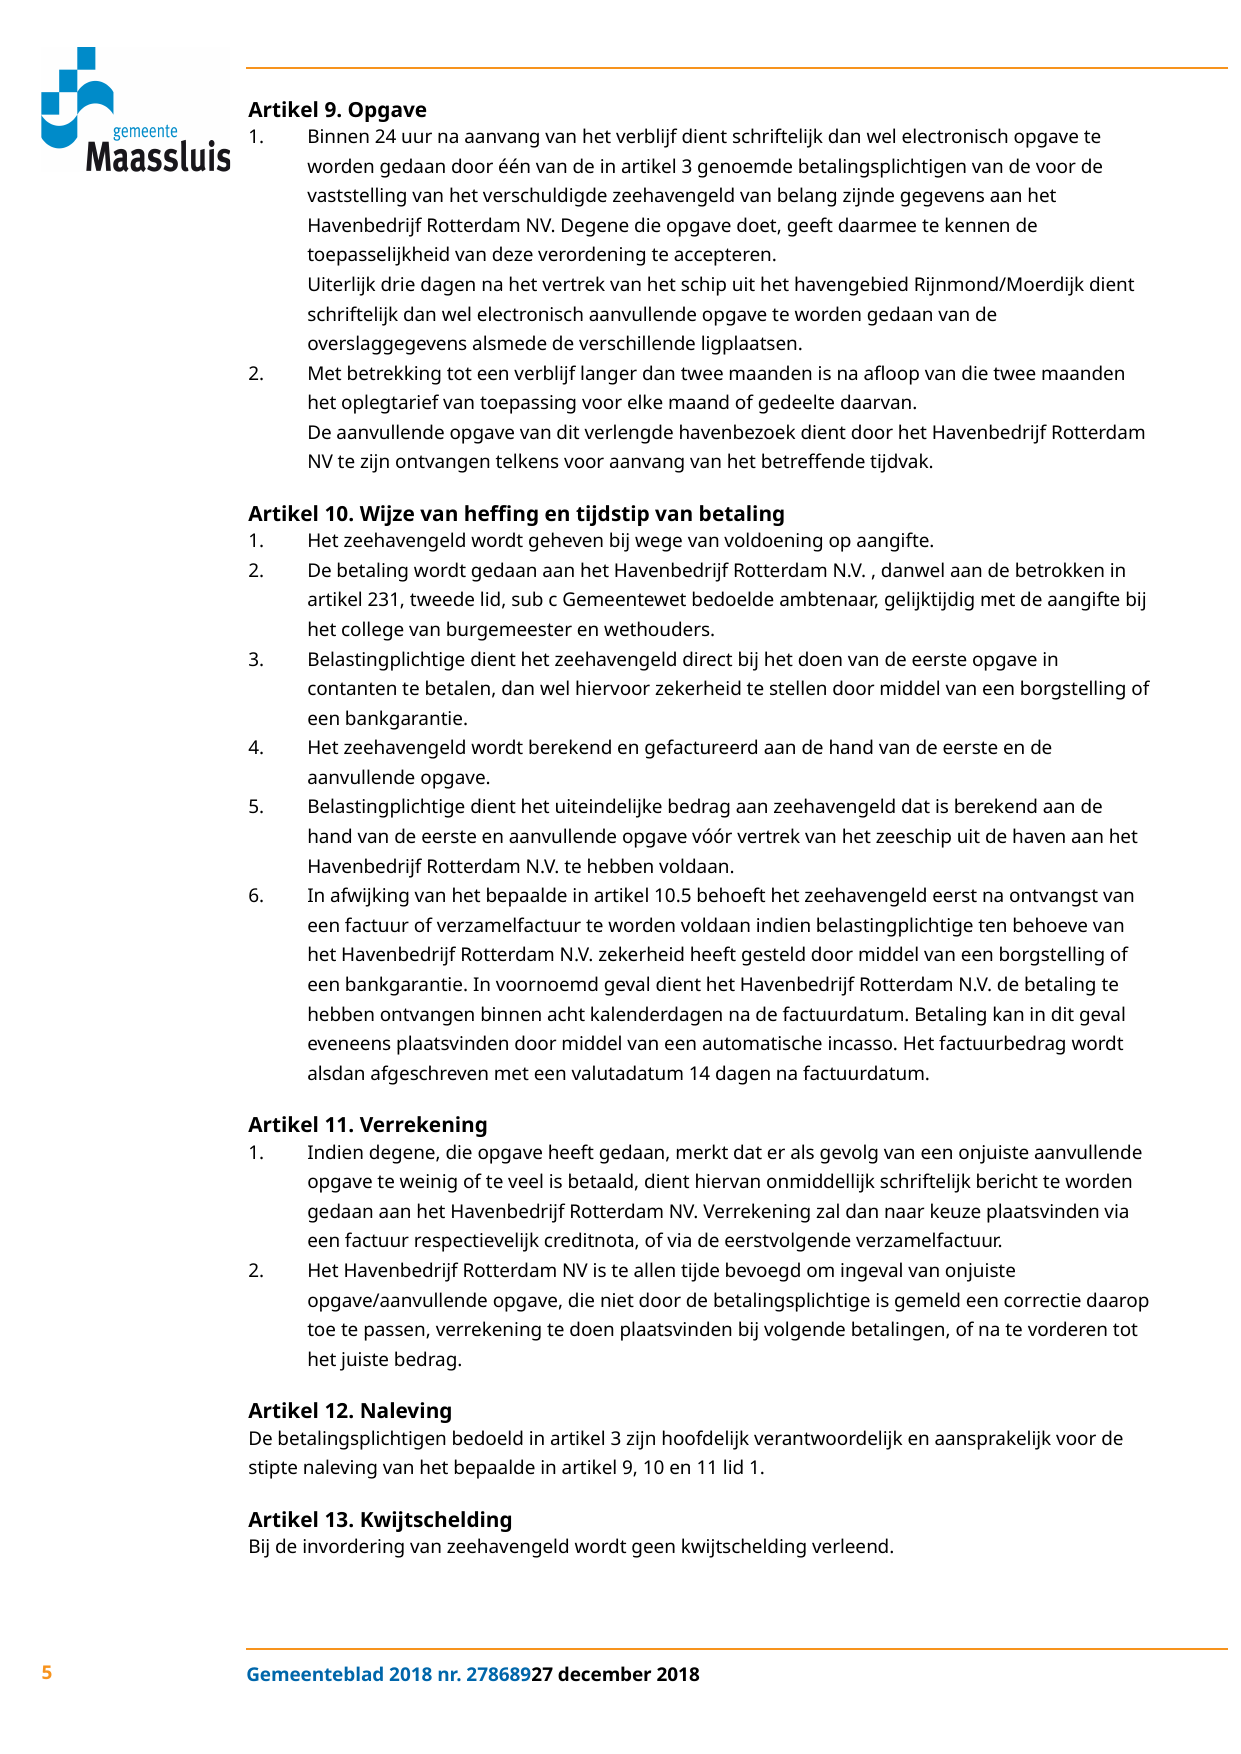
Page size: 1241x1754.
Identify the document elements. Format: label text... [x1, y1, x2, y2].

text Artikel 10. Wijze van heffing en tijdstip van betaling [248, 499, 1152, 527]
list Het Havenbedrijf Rotterdam NV is te allen tijde bevoegd om ingeval van onjuiste opgave/aanvullende opgave, die niet door de betalingsplichtige is gemeld een correctie daarop toe te passen, verrekening te doen plaatsvinden bij volgende betalingen, of na te vorderen tot het juiste bedrag. [248, 1257, 1152, 1372]
text Artikel 12. Naleving [248, 1396, 1152, 1425]
text Bij de invordering van zeehavengeld wordt geen kwijtschelding verleend. [248, 1533, 1152, 1559]
list Met betrekking tot een verblijf langer dan twee maanden is na afloop van die twee maanden het oplegtarief van toepassing voor elke maand of gedeelte daarvan. [248, 360, 1152, 415]
list De aanvullende opgave van dit verlengde havenbezoek dient door het Havenbedrijf Rotterdam NV te zijn ontvangen telkens voor aanvang van het betreffende tijdvak. [248, 419, 1152, 474]
list Het zeehavengeld wordt berekend en gefactureerd aan de hand van de eerste en de aanvullende opgave. [248, 734, 1152, 790]
list Belastingplichtige dient het uiteindelijke bedrag aan zeehavengeld dat is berekend aan de hand van de eerste en aanvullende opgave vóór vertrek van het zeeschip uit de haven aan het Havenbedrijf Rotterdam N.V. te hebben voldaan. [248, 794, 1152, 879]
list Binnen 24 uur na aanvang van het verblijf dient schriftelijk dan wel electronisch opgave te worden gedaan door één van de in artikel 3 genoemde betalingsplichtigen van de voor de vaststelling van het verschuldigde zeehavengeld van belang zijnde gegevens aan het Havenbedrijf Rotterdam NV. Degene die opgave doet, geeft daarmee te kennen de toepasselijkheid van deze verordening te accepteren. [248, 123, 1152, 267]
text Artikel 11. Verrekening [248, 1110, 1152, 1139]
list De betaling wordt gedaan aan het Havenbedrijf Rotterdam N.V. , danwel aan de betrokken in artikel 231, tweede lid, sub c Gemeentewet bedoelde ambtenaar, gelijktijdig met de aangifte bij het college van burgemeester en wethouders. [248, 557, 1152, 642]
list In afwijking van het bepaalde in artikel 10.5 behoeft het zeehavengeld eerst na ontvangst van een factuur of verzamelfactuur te worden voldaan indien belastingplichtige ten behoeve van het Havenbedrijf Rotterdam N.V. zekerheid heeft gesteld door middel van een borgstelling of een bankgarantie. In voornoemd geval dient het Havenbedrijf Rotterdam N.V. de betaling te hebben ontvangen binnen acht kalenderdagen na de factuurdatum. Betaling kan in dit geval eveneens plaatsvinden door middel van een automatische incasso. Het factuurbedrag wordt alsdan afgeschreven met een valutadatum 14 dagen na factuurdatum. [248, 882, 1152, 1086]
text Artikel 13. Kwijtschelding [248, 1505, 1152, 1533]
picture [41, 47, 77, 92]
text Artikel 9. Opgave [248, 95, 1152, 123]
list Indien degene, die opgave heeft gedaan, merkt dat er als gevolg van een onjuiste aanvullende opgave te weinig of te veel is betaald, dient hiervan onmiddellijk schriftelijk bericht te worden gedaan aan het Havenbedrijf Rotterdam NV. Verrekening zal dan naar keuze plaatsvinden via een factuur respectievelijk creditnota, of via de eerstvolgende verzamelfactuur. [248, 1139, 1152, 1253]
text De betalingsplichtigen bedoeld in artikel 3 zijn hoofdelijk verantwoordelijk en aansprakelijk voor de stipte naleving van het bepaalde in artikel 9, 10 en 11 lid 1. [248, 1425, 1152, 1480]
picture [41, 47, 231, 172]
list Uiterlijk drie dagen na het vertrek van het schip uit het havengebied Rijnmond/Moerdijk dient schriftelijk dan wel electronisch aanvullende opgave te worden gedaan van de overslaggegevens alsmede de verschillende ligplaatsen. [248, 271, 1152, 356]
list Het zeehavengeld wordt geheven bij wege van voldoening op aangifte. [248, 527, 1152, 553]
list Belastingplichtige dient het zeehavengeld direct bij het doen van de eerste opgave in contanten te betalen, dan wel hiervoor zekerheid te stellen door middel van een borgstelling of een bankgarantie. [248, 646, 1152, 731]
